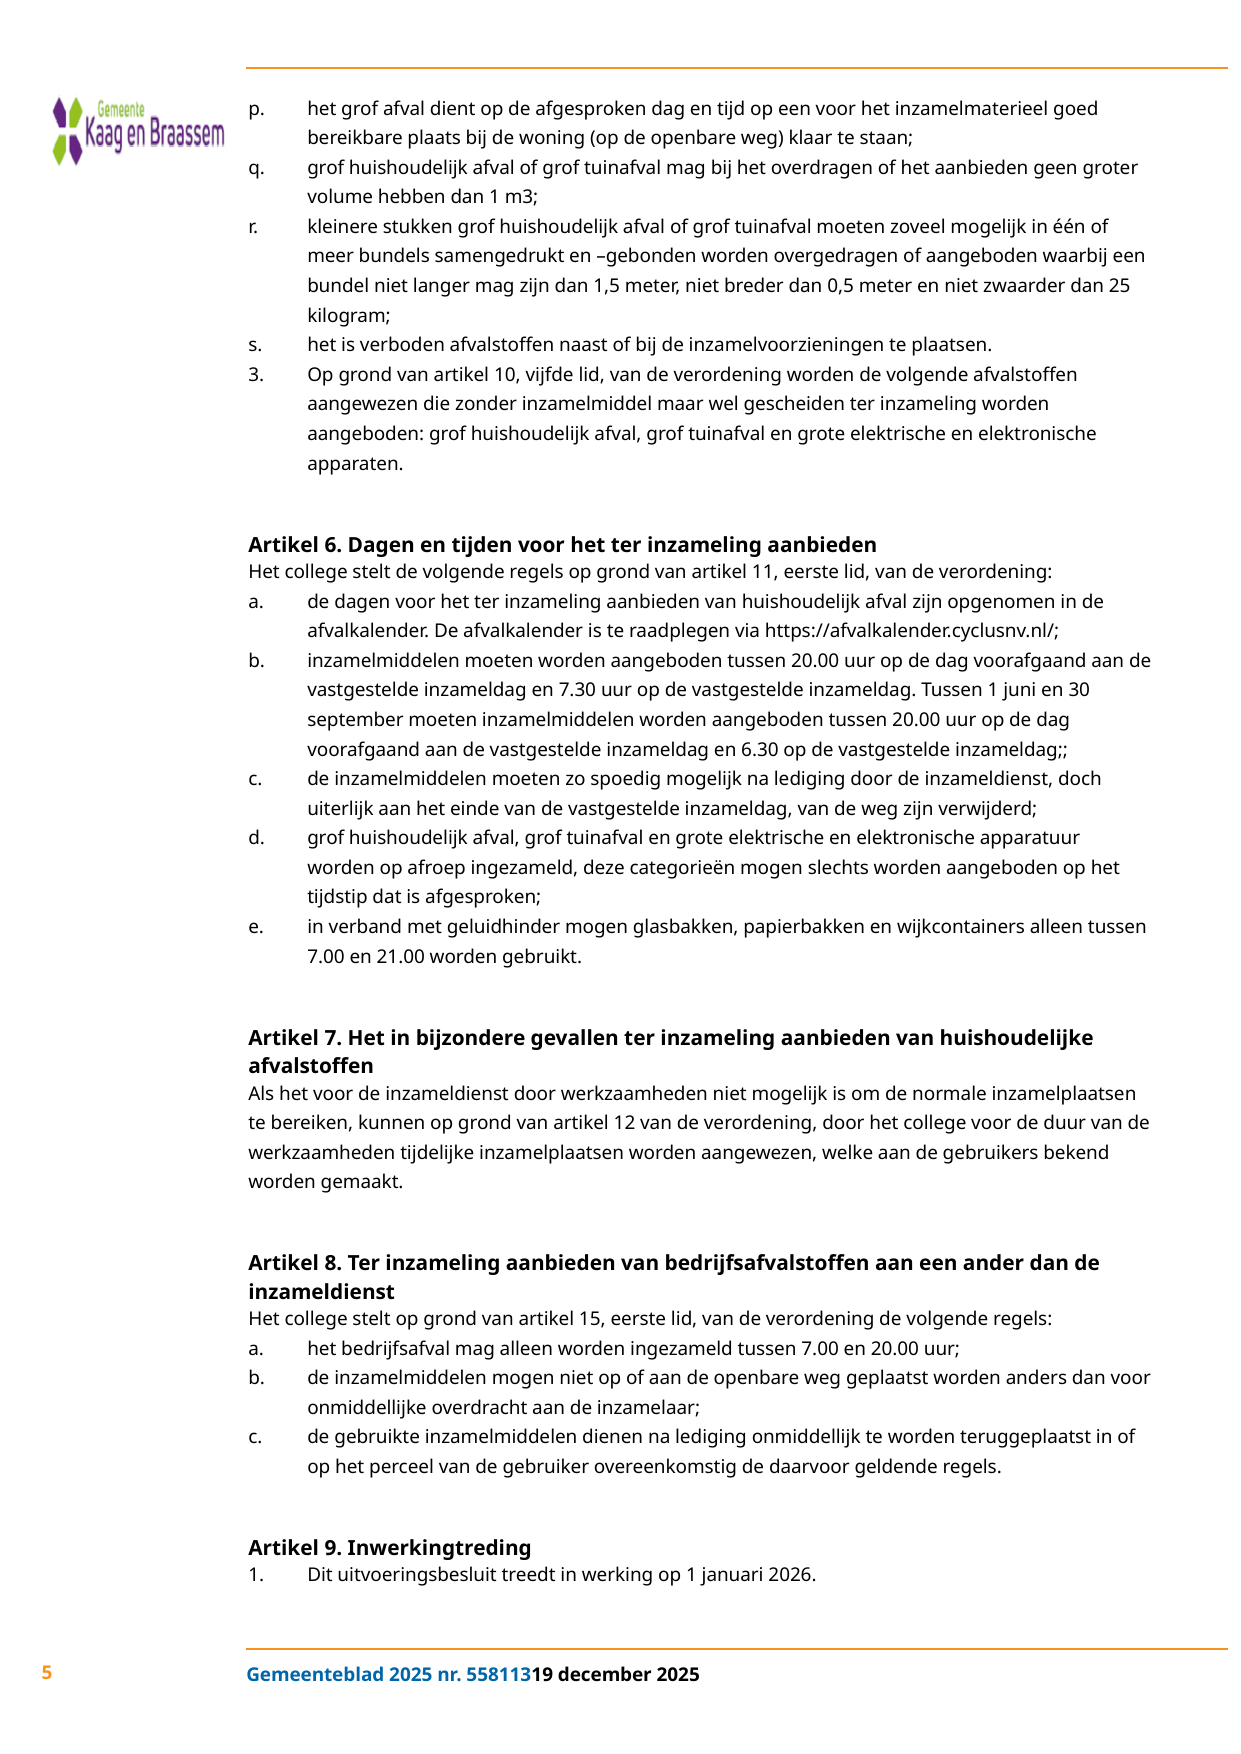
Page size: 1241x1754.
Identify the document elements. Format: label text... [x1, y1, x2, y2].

text Artikel 7. Het in bijzondere gevallen ter inzameling aanbieden van huishoudelijke afvalstoffen [248, 1023, 1152, 1080]
text Het college stelt op grond van artikel 15, eerste lid, van de verordening de volgende regels: [248, 1305, 1152, 1331]
list grof huishoudelijk afval, grof tuinafval en grote elektrische en elektronische apparatuur worden op afroep ingezameld, deze categorieën mogen slechts worden aangeboden op het tijdstip dat is afgesproken; [248, 824, 1152, 909]
list het is verboden afvalstoffen naast of bij de inzamelvoorzieningen te plaatsen. [248, 331, 1152, 357]
list grof huishoudelijk afval of grof tuinafval mag bij het overdragen of het aanbieden geen groter volume hebben dan 1 m3; [248, 154, 1152, 209]
list de inzamelmiddelen mogen niet op of aan de openbare weg geplaatst worden anders dan voor onmiddellijke overdracht aan de inzamelaar; [248, 1364, 1152, 1420]
list het bedrijfsafval mag alleen worden ingezameld tussen 7.00 en 20.00 uur; [248, 1335, 1152, 1361]
text Als het voor de inzameldienst door werkzaamheden niet mogelijk is om de normale inzamelplaatsen te bereiken, kunnen op grond van artikel 12 van de verordening, door het college voor de duur van de werkzaamheden tijdelijke inzamelplaatsen worden aangewezen, welke aan de gebruikers bekend worden gemaakt. [248, 1080, 1152, 1194]
picture [41, 47, 231, 172]
list de inzamelmiddelen moeten zo spoedig mogelijk na lediging door de inzameldienst, doch uiterlijk aan het einde van de vastgestelde inzameldag, van de weg zijn verwijderd; [248, 765, 1152, 821]
list kleinere stukken grof huishoudelijk afval of grof tuinafval moeten zoveel mogelijk in één of meer bundels samengedrukt en –gebonden worden overgedragen of aangeboden waarbij een bundel niet langer mag zijn dan 1,5 meter, niet breder dan 0,5 meter en niet zwaarder dan 25 kilogram; [248, 213, 1152, 328]
list Op grond van artikel 10, vijfde lid, van de verordening worden de volgende afvalstoffen aangewezen die zonder inzamelmiddel maar wel gescheiden ter inzameling worden aangeboden: grof huishoudelijk afval, grof tuinafval en grote elektrische en elektronische apparaten. [248, 361, 1152, 476]
list in verband met geluidhinder mogen glasbakken, papierbakken en wijkcontainers alleen tussen 7.00 en 21.00 worden gebruikt. [248, 913, 1152, 968]
list Dit uitvoeringsbesluit treedt in werking op 1 januari 2026. [248, 1562, 1152, 1587]
list inzamelmiddelen moeten worden aangeboden tussen 20.00 uur op de dag voorafgaand aan de vastgestelde inzameldag en 7.30 uur op de vastgestelde inzameldag. Tussen 1 juni en 30 september moeten inzamelmiddelen worden aangeboden tussen 20.00 uur op de dag voorafgaand aan de vastgestelde inzameldag en 6.30 op de vastgestelde inzameldag;; [248, 647, 1152, 761]
list het grof afval dient op de afgesproken dag en tijd op een voor het inzamelmaterieel goed bereikbare plaats bij de woning (op de openbare weg) klaar te staan; [248, 95, 1152, 150]
text Artikel 6. Dagen en tijden voor het ter inzameling aanbieden [248, 530, 1152, 558]
text Het college stelt de volgende regels op grond van artikel 11, eerste lid, van de verordening: [248, 558, 1152, 584]
text Artikel 8. Ter inzameling aanbieden van bedrijfsafvalstoffen aan een ander dan de inzameldienst [248, 1248, 1152, 1305]
list de dagen voor het ter inzameling aanbieden van huishoudelijk afval zijn opgenomen in de afvalkalender. De afvalkalender is te raadplegen via https://afvalkalender.cyclusnv.nl/; [248, 588, 1152, 643]
list de gebruikte inzamelmiddelen dienen na lediging onmiddellijk te worden teruggeplaatst in of op het perceel van de gebruiker overeenkomstig de daarvoor geldende regels. [248, 1424, 1152, 1479]
text Artikel 9. Inwerkingtreding [248, 1533, 1152, 1562]
